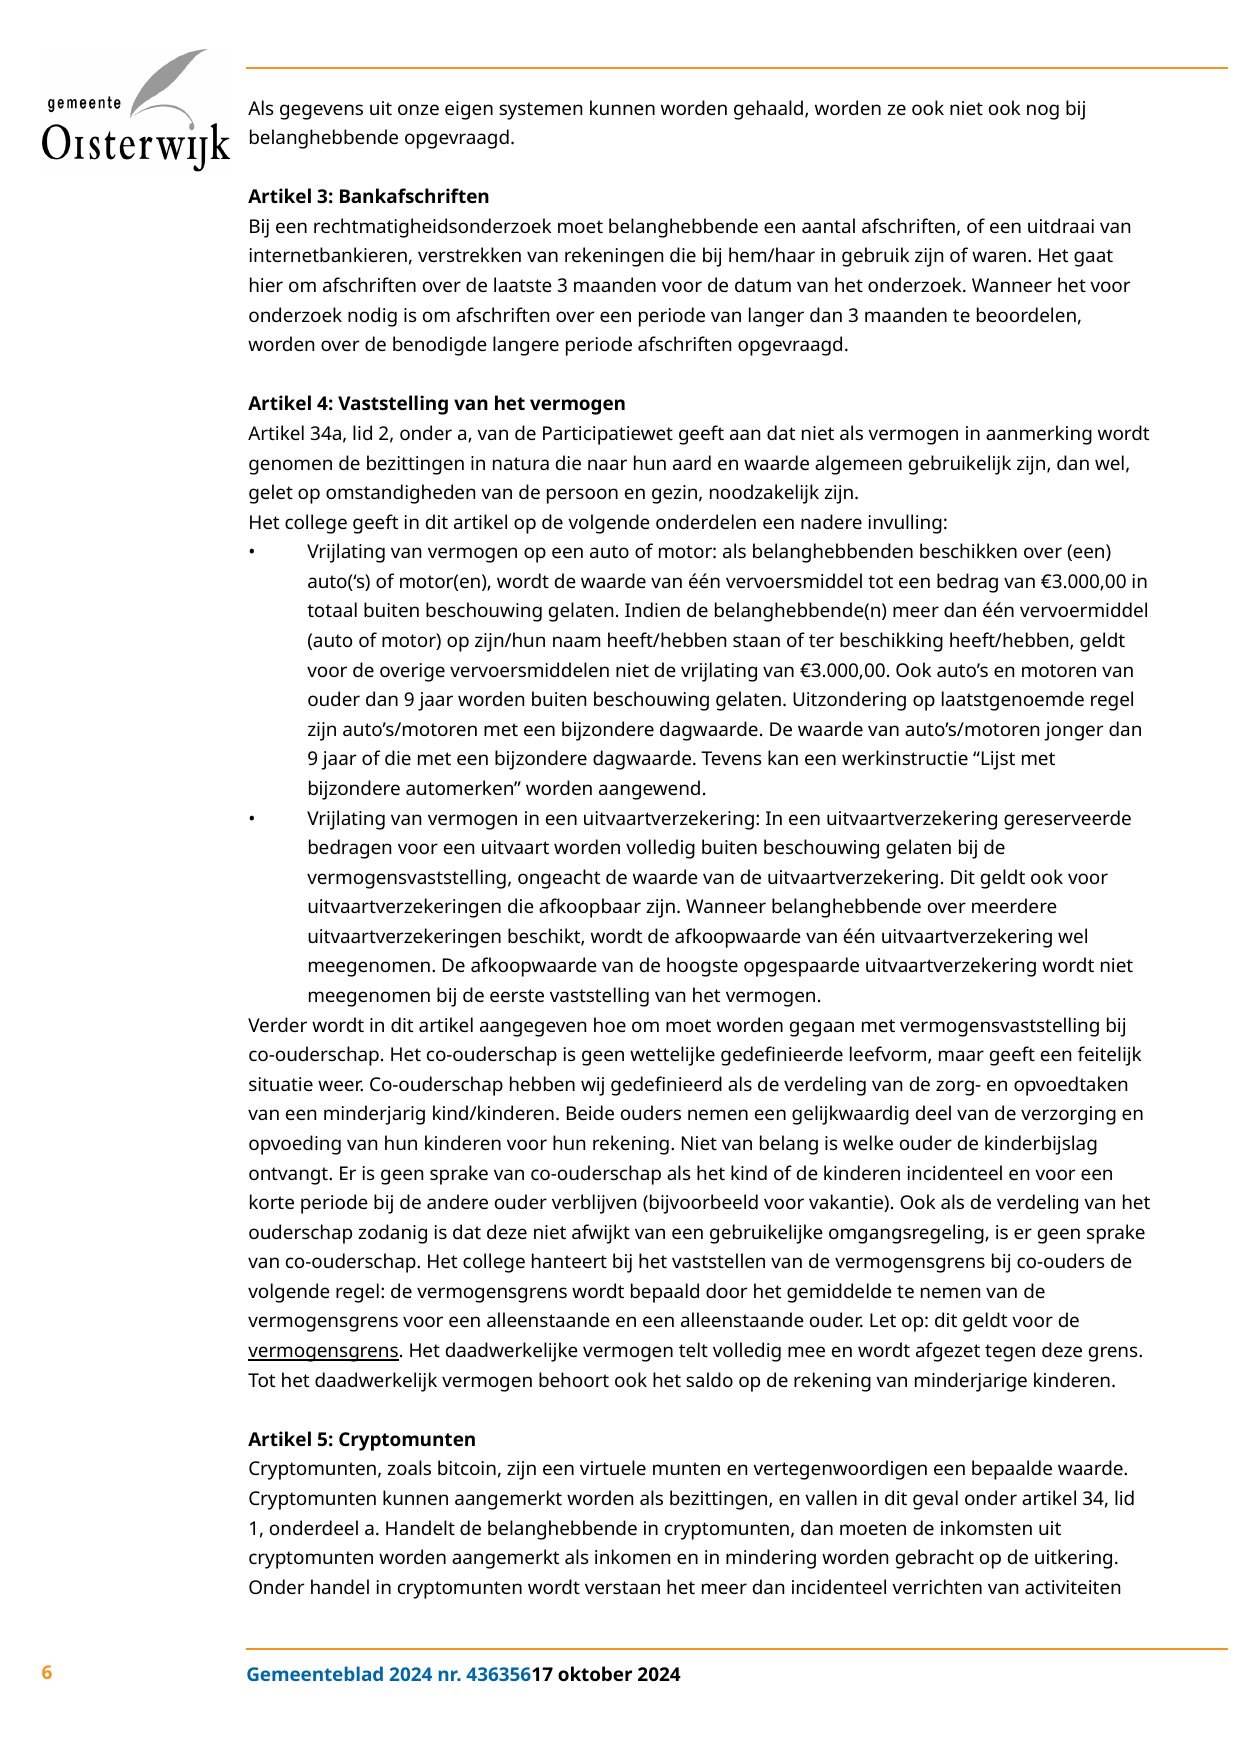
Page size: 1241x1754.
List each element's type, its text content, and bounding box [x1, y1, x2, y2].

text Cryptomunten, zoals bitcoin, zijn een virtuele munten en vertegenwoordigen een bepaalde waarde. Cryptomunten kunnen aangemerkt worden als bezittingen, en vallen in dit geval onder artikel 34, lid 1, onderdeel a. Handelt de belanghebbende in cryptomunten, dan moeten de inkomsten uit cryptomunten worden aangemerkt als inkomen en in mindering worden gebracht op de uitkering. Onder handel in cryptomunten wordt verstaan het meer dan incidenteel verrichten van activiteiten [248, 1456, 1152, 1600]
text Verder wordt in dit artikel aangegeven hoe om moet worden gegaan met vermogensvaststelling bij co-ouderschap. Het co-ouderschap is geen wettelijke gedefinieerde leefvorm, maar geeft een feitelijk situatie weer. Co-ouderschap hebben wij gedefinieerd als de verdeling van de zorg- en opvoedtaken van een minderjarig kind/kinderen. Beide ouders nemen een gelijkwaardig deel van de verzorging en opvoeding van hun kinderen voor hun rekening. Niet van belang is welke ouder de kinderbijslag ontvangt. Er is geen sprake van co-ouderschap als het kind of de kinderen incidenteel en voor een korte periode bij de andere ouder verblijven (bijvoorbeeld voor vakantie). Ook als de verdeling van het ouderschap zodanig is dat deze niet afwijkt van een gebruikelijke omgangsregeling, is er geen sprake van co-ouderschap. Het college hanteert bij het vaststellen van de vermogensgrens bij co-ouders de volgende regel: de vermogensgrens wordt bepaald door het gemiddelde te nemen van de vermogensgrens voor een alleenstaande en een alleenstaande ouder. Let op: dit geldt voor de vermogensgrens. Het daadwerkelijke vermogen telt volledig mee en wordt afgezet tegen deze grens. Tot het daadwerkelijk vermogen behoort ook het saldo op de rekening van minderjarige kinderen. [248, 1012, 1152, 1393]
text Het college geeft in dit artikel op de volgende onderdelen een nadere invulling: [248, 509, 1152, 535]
text Artikel 34a, lid 2, onder a, van de Participatiewet geeft aan dat niet als vermogen in aanmerking wordt genomen de bezittingen in natura die naar hun aard en waarde algemeen gebruikelijk zijn, dan wel, gelet op omstandigheden van de persoon en gezin, noodzakelijk zijn. [248, 420, 1152, 505]
text Artikel 4: Vaststelling van het vermogen [248, 391, 1152, 416]
list Vrijlating van vermogen in een uitvaartverzekering: In een uitvaartverzekering gereserveerde bedragen voor een uitvaart worden volledig buiten beschouwing gelaten bij de vermogensvaststelling, ongeacht de waarde van de uitvaartverzekering. Dit geldt ook voor uitvaartverzekeringen die afkoopbaar zijn. Wanneer belanghebbende over meerdere uitvaartverzekeringen beschikt, wordt de afkoopwaarde van één uitvaartverzekering wel meegenomen. De afkoopwaarde van de hoogste opgespaarde uitvaartverzekering wordt niet meegenomen bij de eerste vaststelling van het vermogen. [248, 805, 1152, 1008]
picture [41, 47, 231, 172]
text Artikel 5: Cryptomunten [248, 1426, 1152, 1452]
text Als gegevens uit onze eigen systemen kunnen worden gehaald, worden ze ook niet ook nog bij belanghebbende opgevraagd. [248, 95, 1152, 150]
list Vrijlating van vermogen op een auto of motor: als belanghebbenden beschikken over (een) auto(‘s) of motor(en), wordt de waarde van één vervoersmiddel tot een bedrag van €3.000,00 in totaal buiten beschouwing gelaten. Indien de belanghebbende(n) meer dan één vervoermiddel (auto of motor) op zijn/hun naam heeft/hebben staan of ter beschikking heeft/hebben, geldt voor de overige vervoersmiddelen niet de vrijlating van €3.000,00. Ook auto’s en motoren van ouder dan 9 jaar worden buiten beschouwing gelaten. Uitzondering op laatstgenoemde regel zijn auto’s/motoren met een bijzondere dagwaarde. De waarde van auto’s/motoren jonger dan 9 jaar of die met een bijzondere dagwaarde. Tevens kan een werkinstructie “Lijst met bijzondere automerken” worden aangewend. [248, 538, 1152, 801]
text Artikel 3: Bankafschriften [248, 183, 1152, 209]
text Bij een rechtmatigheidsonderzoek moet belanghebbende een aantal afschriften, of een uitdraai van internetbankieren, verstrekken van rekeningen die bij hem/haar in gebruik zijn of waren. Het gaat hier om afschriften over de laatste 3 maanden voor de datum van het onderzoek. Wanneer het voor onderzoek nodig is om afschriften over een periode van langer dan 3 maanden te beoordelen, worden over de benodigde langere periode afschriften opgevraagd. [248, 213, 1152, 357]
